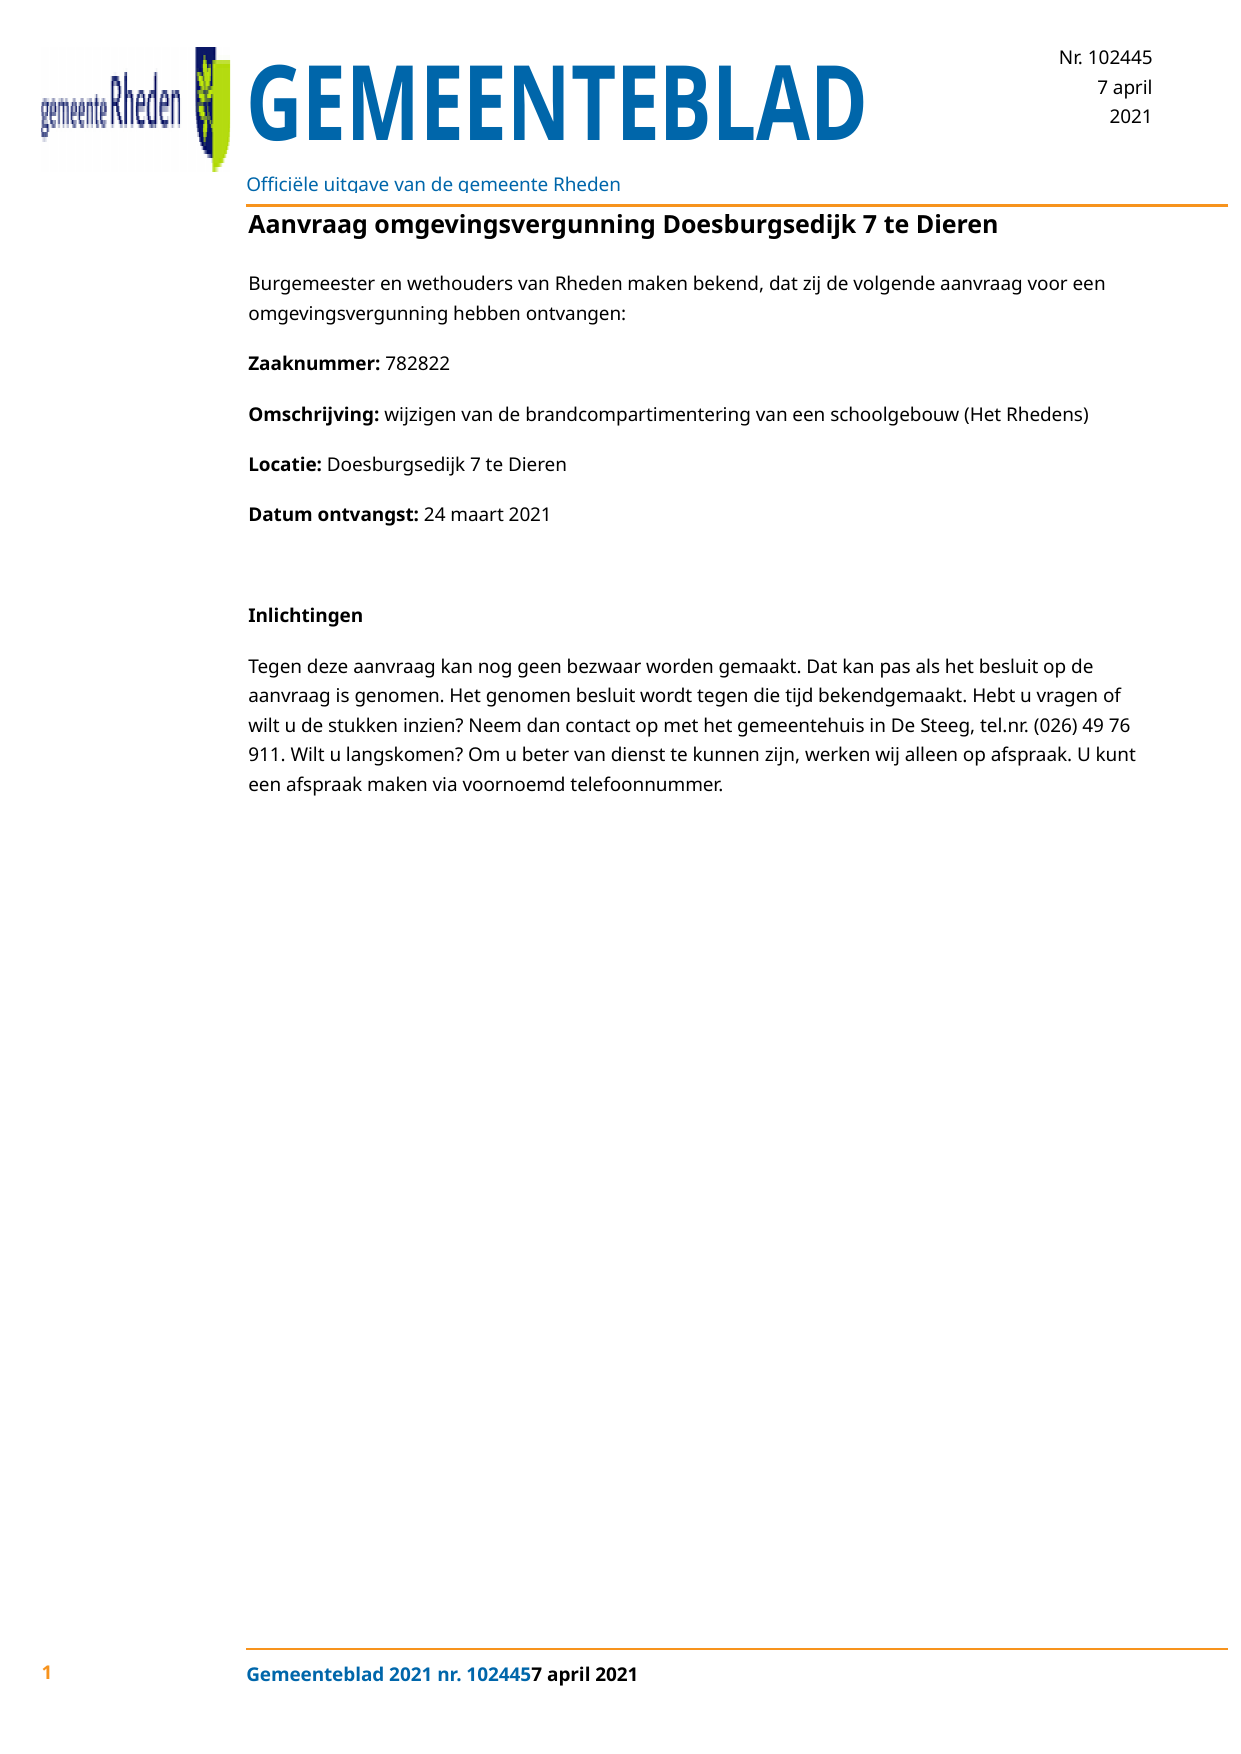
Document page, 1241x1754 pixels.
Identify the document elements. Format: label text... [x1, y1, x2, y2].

text Locatie: Doesburgsedijk 7 te Dieren [248, 451, 1152, 477]
picture [41, 47, 231, 172]
text Zaaknummer: 782822 [248, 350, 1152, 376]
text Tegen deze aanvraag kan nog geen bezwaar worden gemaakt. Dat kan pas als het besluit op de aanvraag is genomen. Het genomen besluit wordt tegen die tijd bekendgemaakt. Hebt u vragen of wilt u de stukken inzien? Neem dan contact op met het gemeentehuis in De Steeg, tel.nr. (026) 49 76 911. Wilt u langskomen? Om u beter van dienst te kunnen zijn, werken wij alleen op afspraak. U kunt een afspraak maken via voornoemd telefoonnummer. [248, 653, 1152, 797]
text Aanvraag omgevingsvergunning Doesburgsedijk 7 te Dieren [248, 207, 1152, 241]
text Burgemeester en wethouders van Rheden maken bekend, dat zij de volgende aanvraag voor een omgevingsvergunning hebben ontvangen: [248, 270, 1152, 326]
text Inlichtingen [248, 602, 1152, 628]
text Datum ontvangst: 24 maart 2021 [248, 502, 1152, 527]
text Omschrijving: wijzigen van de brandcompartimentering van een schoolgebouw (Het Rhedens) [248, 401, 1152, 426]
